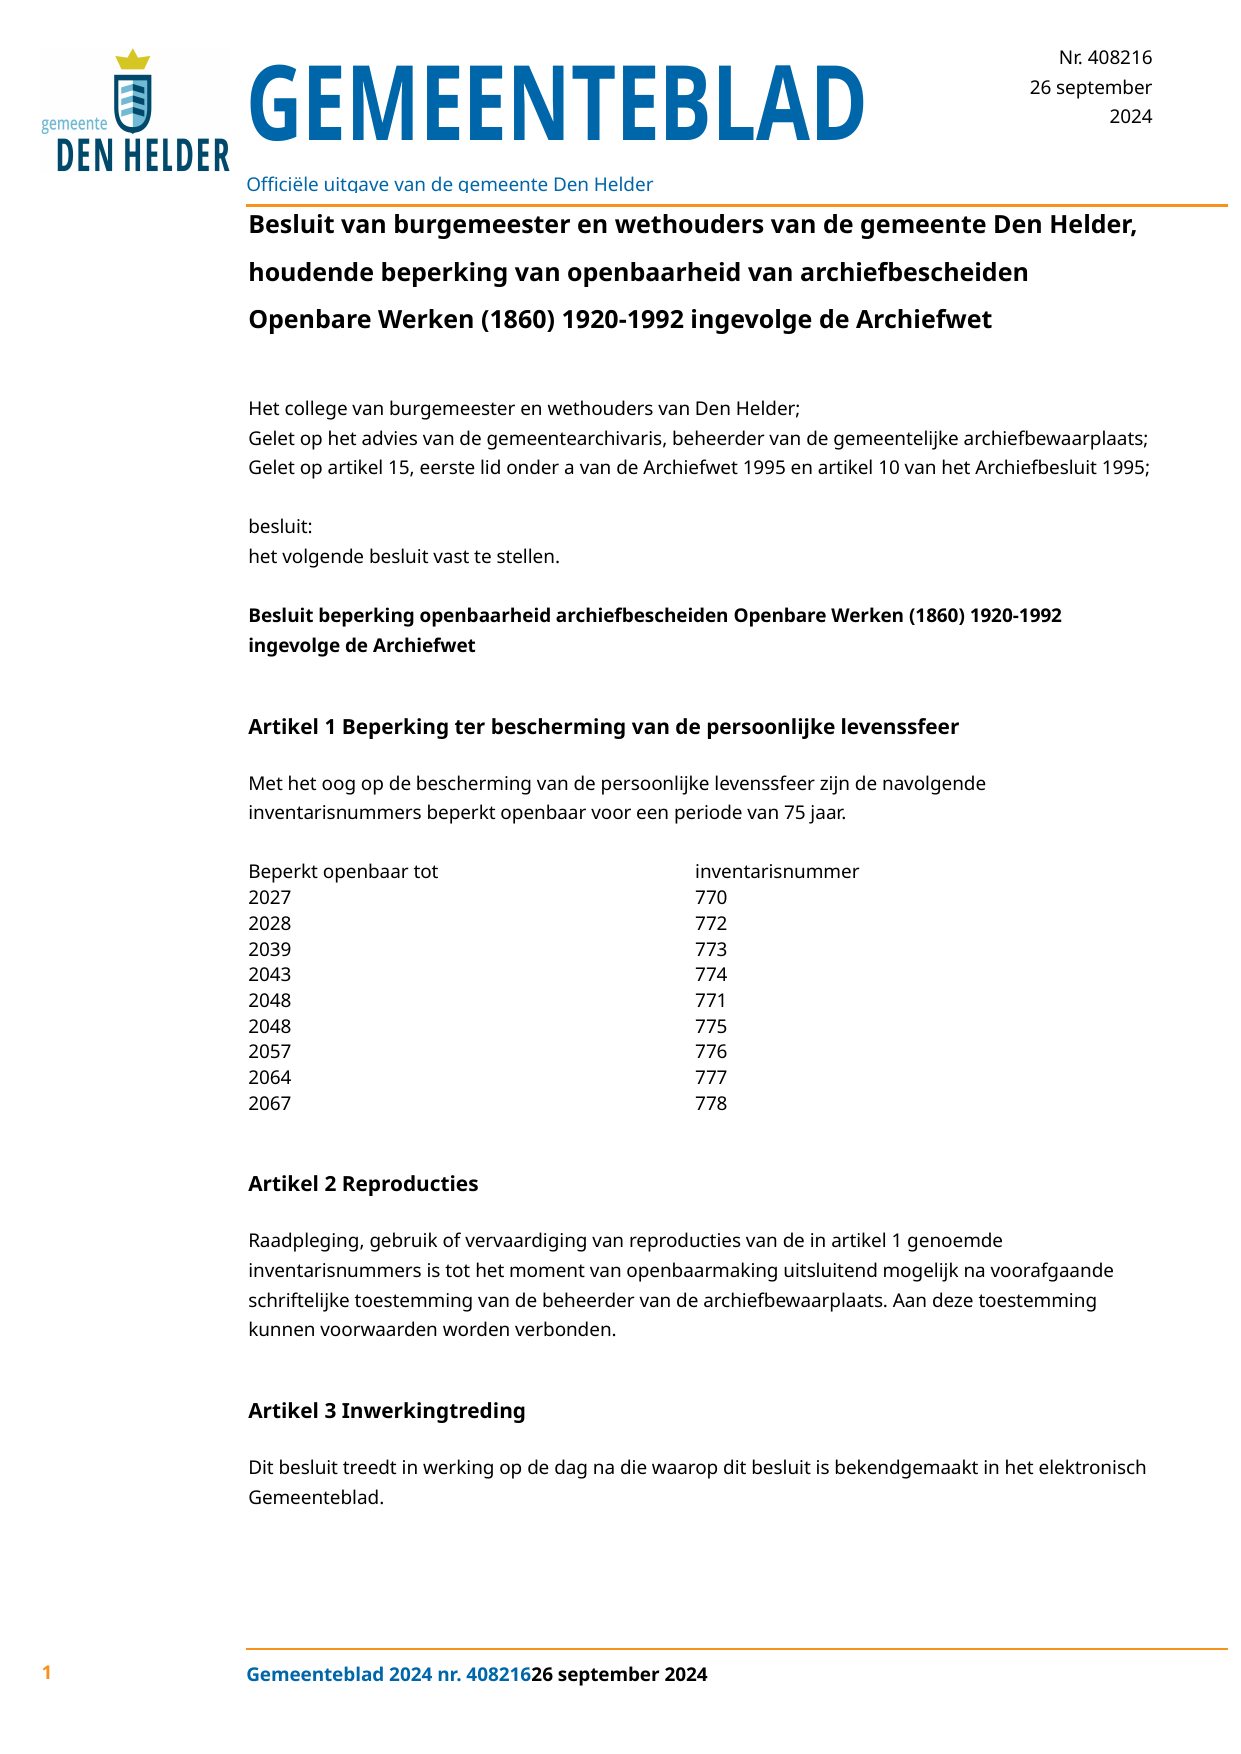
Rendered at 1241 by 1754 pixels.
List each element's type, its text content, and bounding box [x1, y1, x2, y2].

table_header inventarisnummer [695, 859, 1152, 884]
text Artikel 2 Reproducties [248, 1169, 1152, 1198]
picture [182, 144, 187, 165]
table_cell 770 [695, 884, 1152, 910]
text Het college van burgemeester en wethouders van Den Helder; [248, 395, 1152, 421]
picture [41, 47, 231, 172]
table_cell 777 [695, 1065, 1152, 1090]
table_cell 772 [695, 910, 1152, 936]
text Artikel 3 Inwerkingtreding [248, 1396, 1152, 1425]
table_cell 773 [695, 936, 1152, 962]
table_cell 771 [695, 987, 1152, 1013]
table_cell 776 [695, 1039, 1152, 1064]
table_cell 2027 [248, 884, 695, 910]
table_cell 775 [695, 1013, 1152, 1039]
table_cell 778 [695, 1090, 1152, 1116]
picture [100, 154, 106, 172]
picture [220, 160, 224, 172]
table_header Beperkt openbaar tot [248, 859, 695, 884]
table_cell 774 [695, 962, 1152, 987]
table_cell 2043 [248, 962, 695, 987]
text Raadpleging, gebruik of vervaardiging van reproducties van de in artikel 1 genoemde inventarisnummers is tot het moment van openbaarmaking uitsluitend mogelijk na voorafgaande schriftelijke toestemming van de beheerder van de archiefbewaarplaats. Aan deze toestemming kunnen voorwaarden worden verbonden. [248, 1228, 1152, 1342]
picture [130, 157, 135, 172]
table_cell 2064 [248, 1065, 695, 1090]
table_cell 2048 [248, 987, 695, 1013]
table_cell 2067 [248, 1090, 695, 1116]
text Gelet op artikel 15, eerste lid onder a van de Archiefwet 1995 en artikel 10 van het Archiefbesluit 1995; [248, 454, 1152, 480]
text het volgende besluit vast te stellen. [248, 543, 1152, 569]
text Gelet op het advies van de gemeentearchivaris, beheerder van de gemeentelijke archiefbewaarplaats; [248, 425, 1152, 450]
text Besluit beperking openbaarheid archiefbescheiden Openbare Werken (1860) 1920-1992 ingevolge de Archiefwet [248, 602, 1152, 657]
text Dit besluit treedt in werking op de dag na die waarop dit besluit is bekendgemaakt in het elektronisch Gemeenteblad. [248, 1454, 1152, 1510]
table_cell 2039 [248, 936, 695, 962]
text Besluit van burgemeester en wethouders van de gemeente Den Helder, houdende beperking van openbaarheid van archiefbescheiden Openbare Werken (1860) 1920-1992 ingevolge de Archiefwet [248, 207, 1152, 336]
text besluit: [248, 513, 1152, 539]
table_cell 2028 [248, 910, 695, 936]
picture [63, 144, 68, 165]
table_cell 2057 [248, 1039, 695, 1064]
text Met het oog op de bescherming van de persoonlijke levenssfeer zijn de navolgende inventarisnummers beperkt openbaar voor een periode van 75 jaar. [248, 770, 1152, 825]
text Artikel 1 Beperking ter bescherming van de persoonlijke levenssfeer [248, 712, 1152, 740]
table_cell 2048 [248, 1013, 695, 1039]
